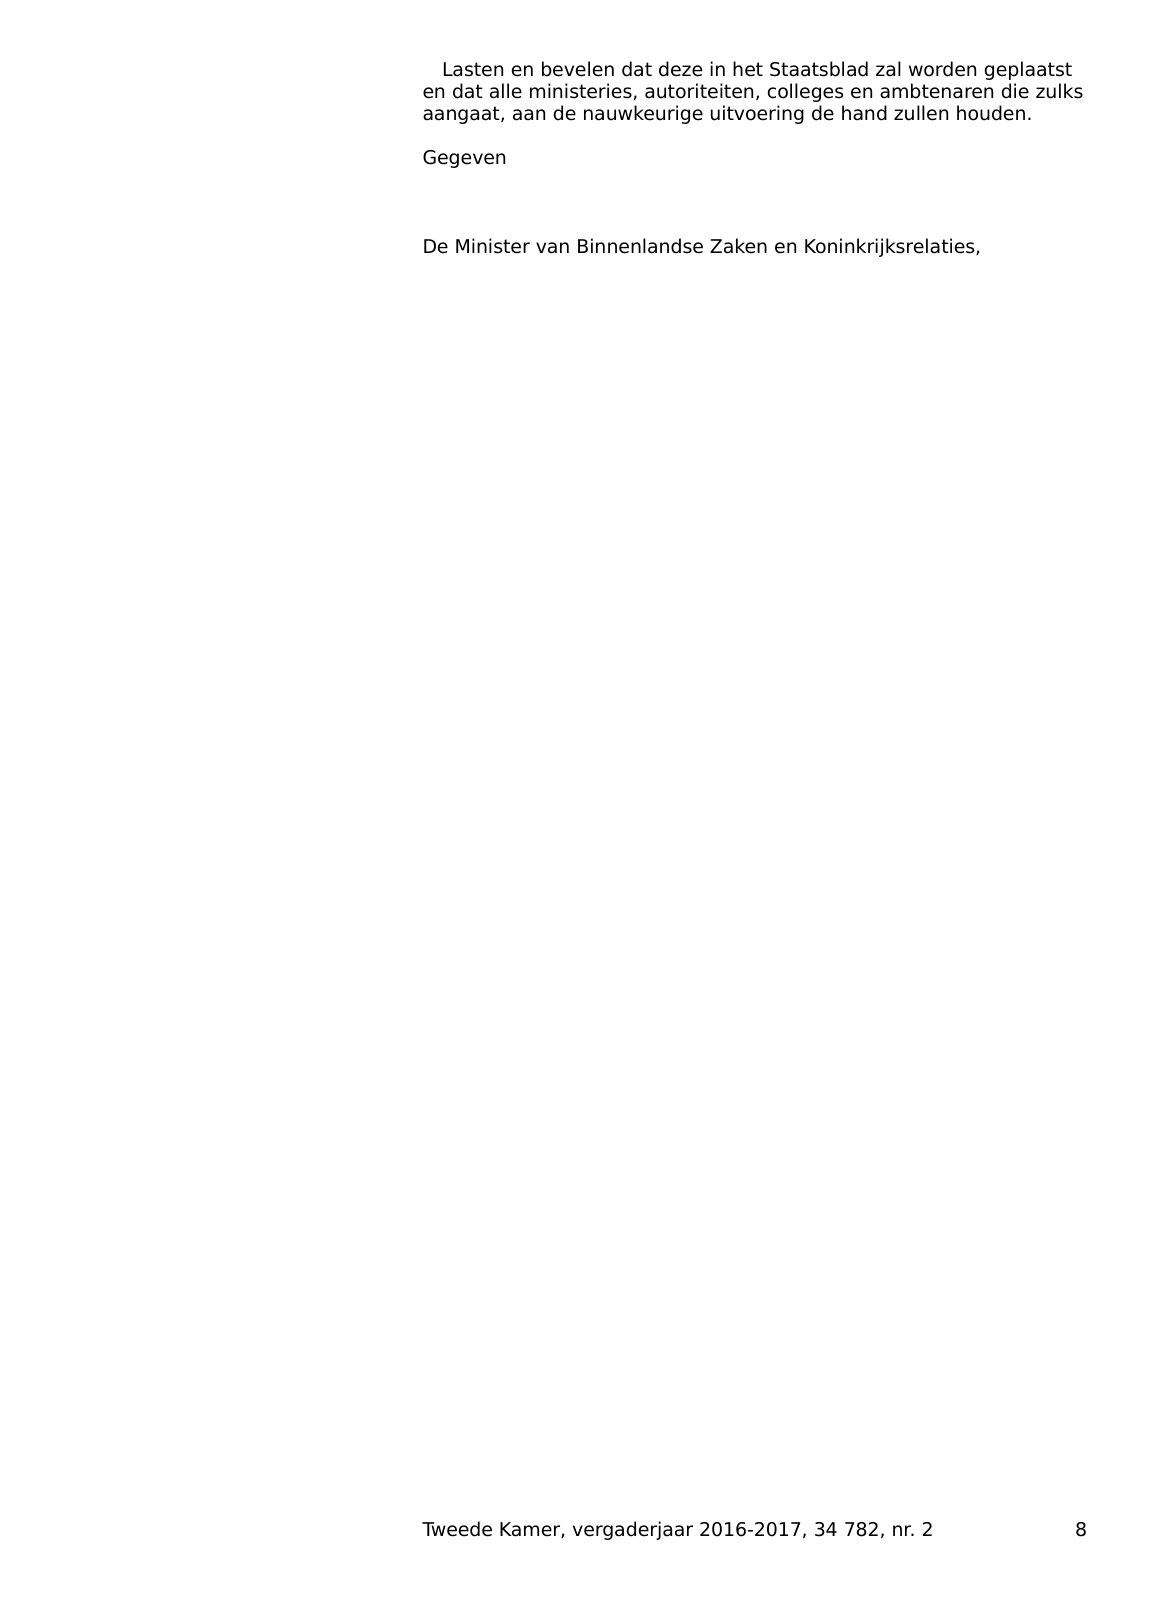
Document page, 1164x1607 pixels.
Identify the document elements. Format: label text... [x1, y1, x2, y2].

text Gegeven [422, 147, 1087, 169]
text De Minister van Binnenlandse Zaken en Koninkrijksrelaties, [422, 236, 1087, 258]
text Lasten en bevelen dat deze in het Staatsblad zal worden geplaatst en dat alle ministeries, autoriteiten, colleges en ambtenaren die zulks aangaat, aan de nauwkeurige uitvoering de hand zullen houden. [422, 59, 1087, 125]
